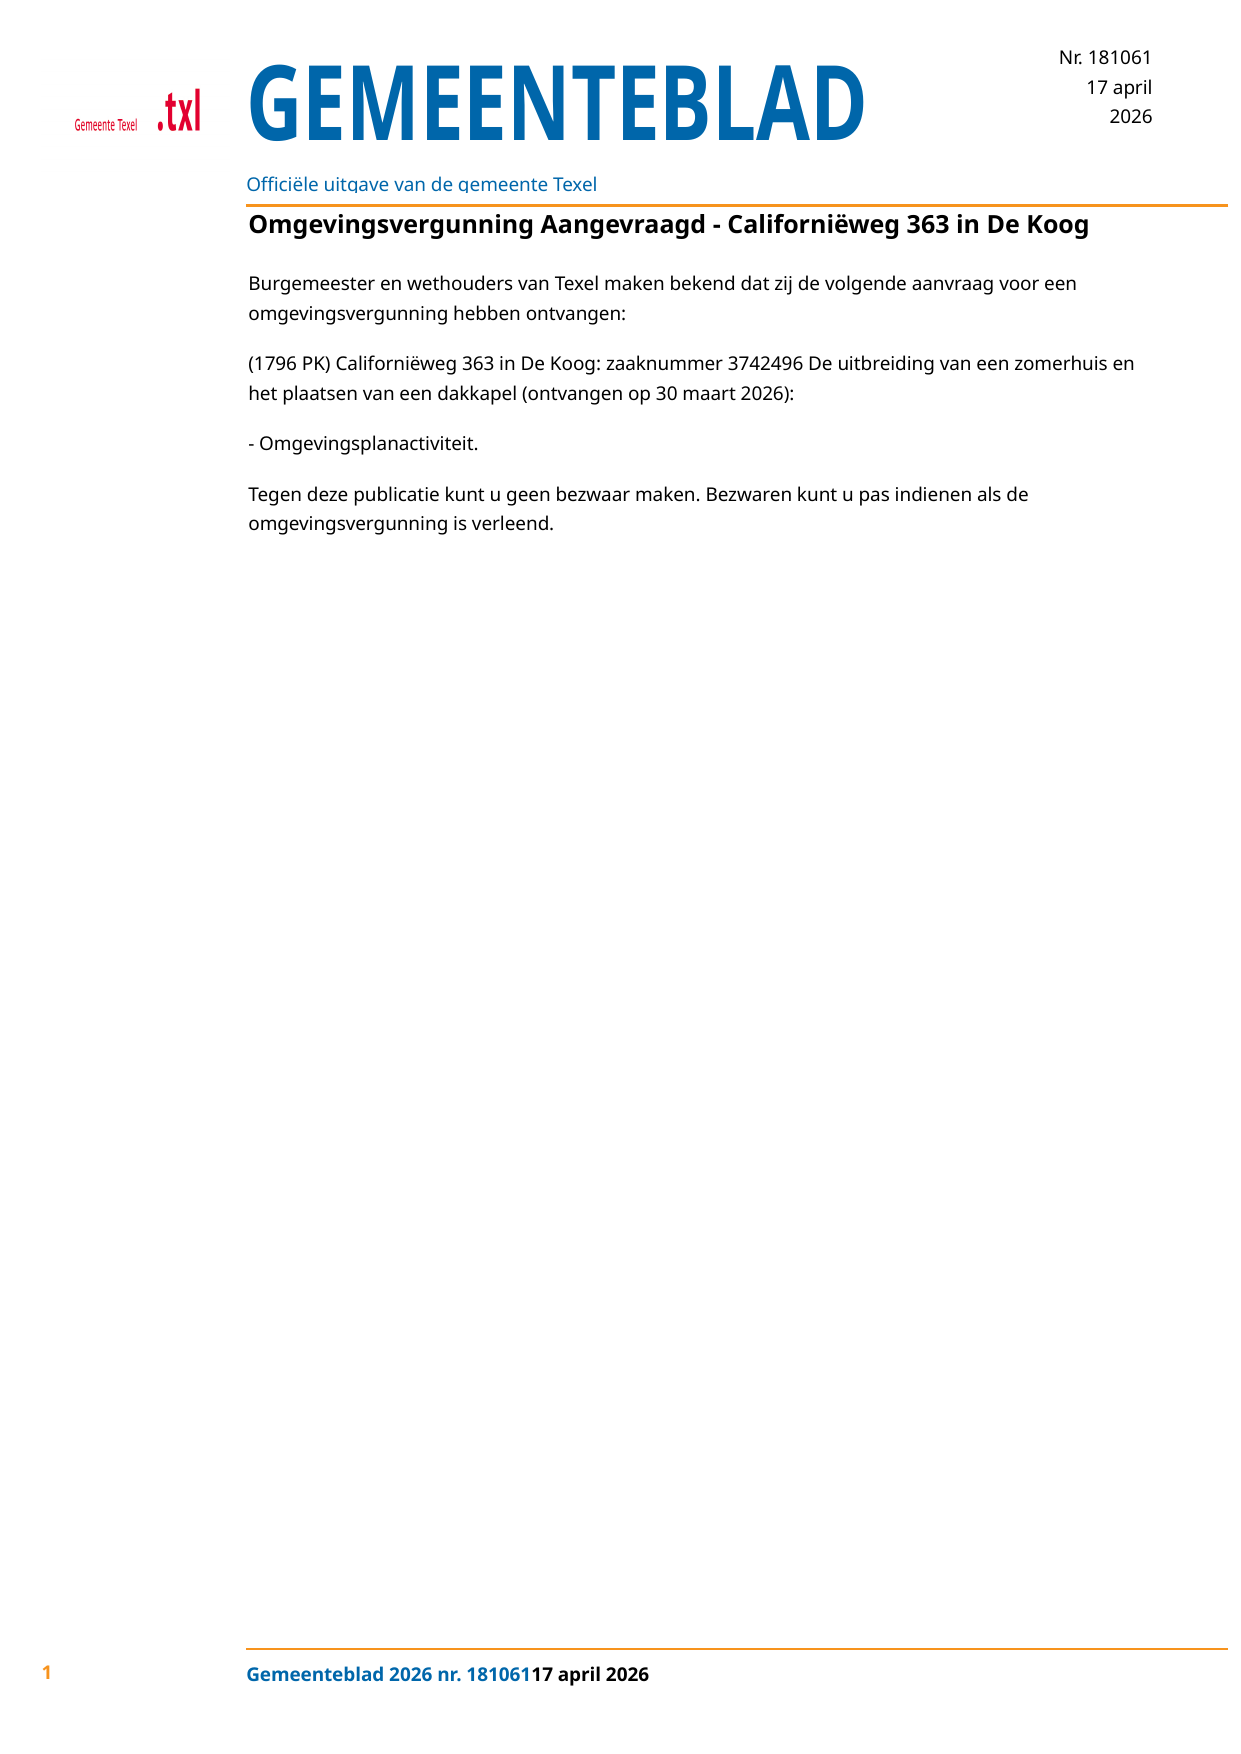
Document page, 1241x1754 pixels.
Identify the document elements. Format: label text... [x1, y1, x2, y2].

text - Omgevingsplanactiviteit. [248, 430, 1152, 456]
text Omgevingsvergunning Aangevraagd - Californiëweg 363 in De Koog [248, 207, 1152, 241]
text Burgemeester en wethouders van Texel maken bekend dat zij de volgende aanvraag voor een omgevingsvergunning hebben ontvangen: [248, 270, 1152, 326]
text Tegen deze publicatie kunt u geen bezwaar maken. Bezwaren kunt u pas indienen als de omgevingsvergunning is verleend. [248, 481, 1152, 536]
text (1796 PK) Californiëweg 363 in De Koog: zaaknummer 3742496 De uitbreiding van een zomerhuis en het plaatsen van een dakkapel (ontvangen op 30 maart 2026): [248, 350, 1152, 406]
picture [41, 47, 231, 172]
